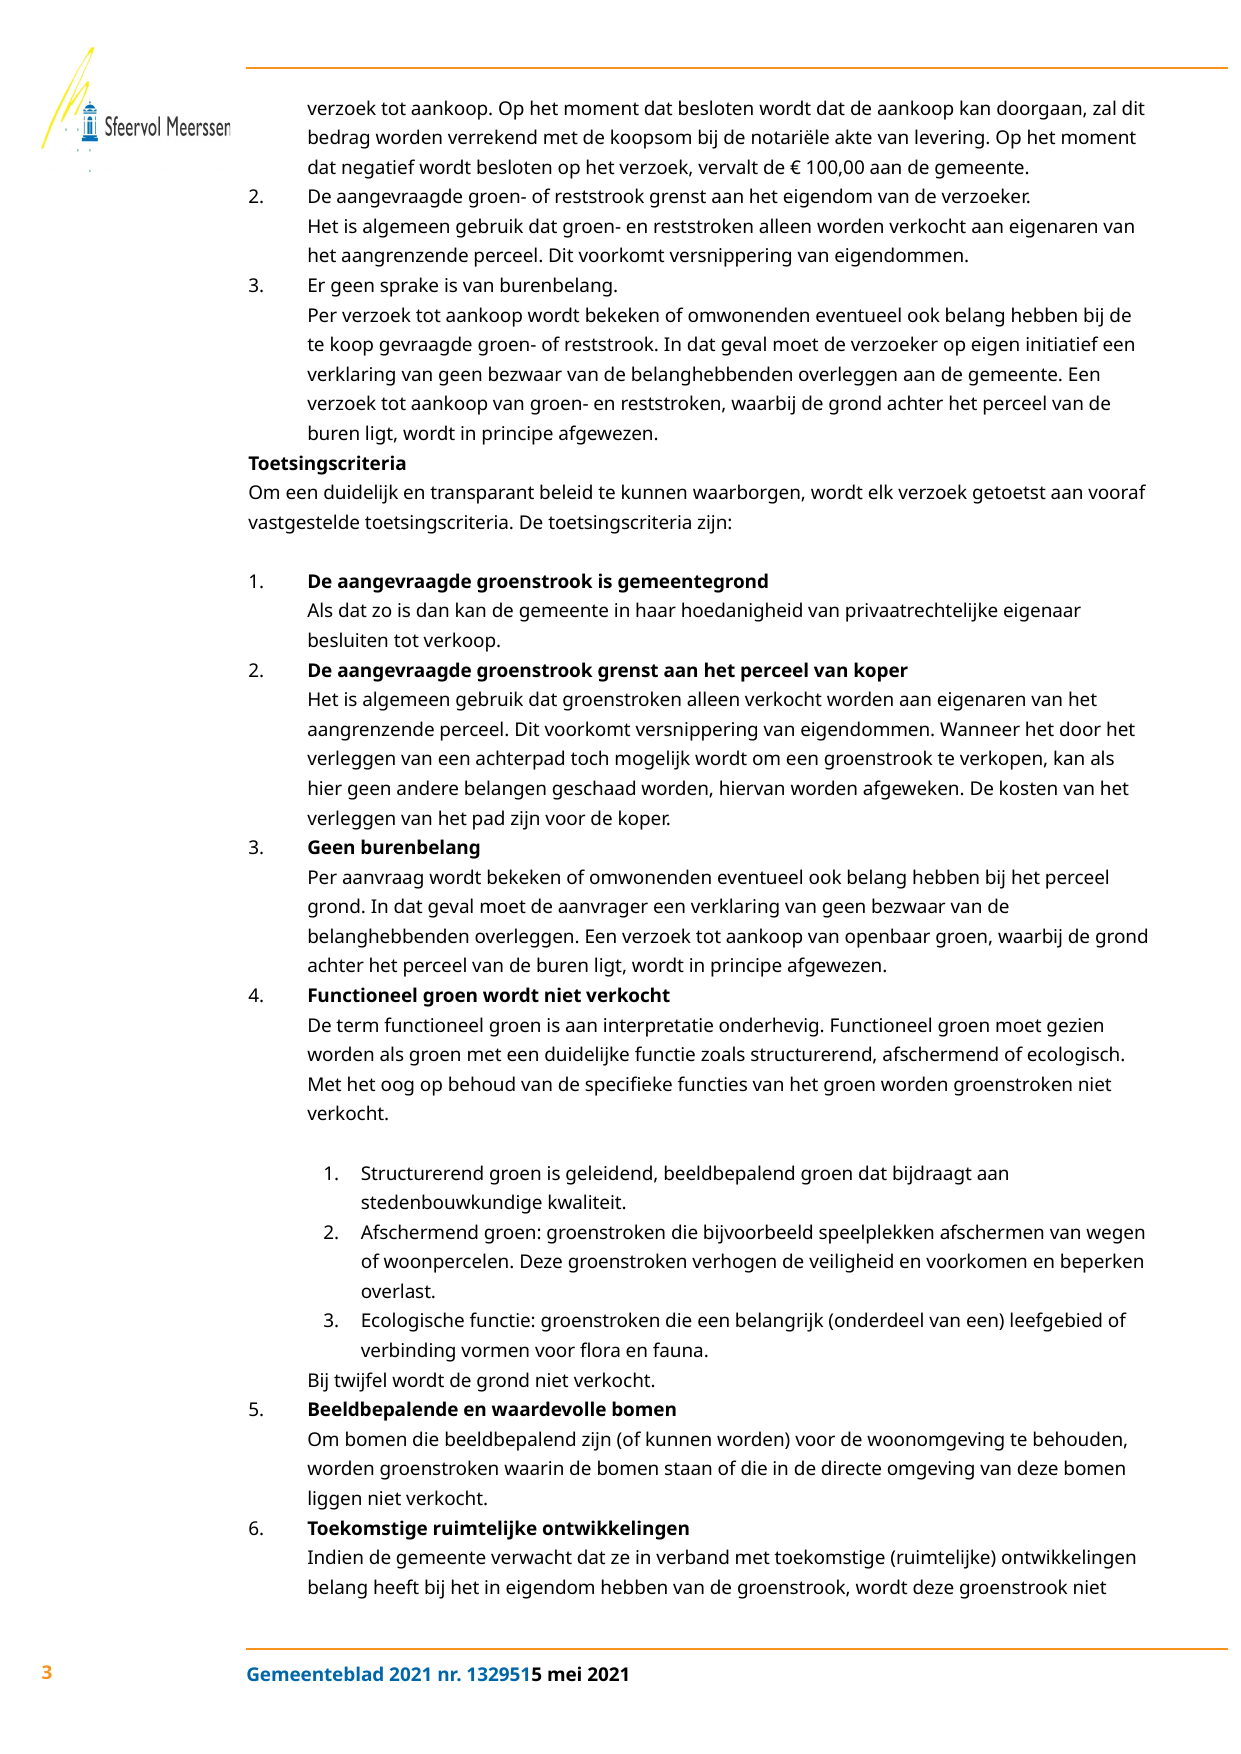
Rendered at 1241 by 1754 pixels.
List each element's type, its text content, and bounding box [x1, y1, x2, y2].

list Functioneel groen wordt niet verkocht [248, 982, 1152, 1008]
list Afschermend groen: groenstroken die bijvoorbeeld speelplekken afschermen van wegen of woonpercelen. Deze groenstroken verhogen de veiligheid en voorkomen en beperken overlast. [323, 1219, 1152, 1304]
picture [41, 47, 231, 172]
list Per aanvraag wordt bekeken of omwonenden eventueel ook belang hebben bij het perceel grond. In dat geval moet de aanvrager een verklaring van geen bezwaar van de belanghebbenden overleggen. Een verzoek tot aankoop van openbaar groen, waarbij de grond achter het perceel van de buren ligt, wordt in principe afgewezen. [248, 864, 1152, 978]
list Indien de gemeente verwacht dat ze in verband met toekomstige (ruimtelijke) ontwikkelingen belang heeft bij het in eigendom hebben van de groenstrook, wordt deze groenstrook niet [248, 1544, 1152, 1600]
list Het is algemeen gebruik dat groen- en reststroken alleen worden verkocht aan eigenaren van het aangrenzende perceel. Dit voorkomt versnippering van eigendommen. [248, 213, 1152, 268]
list Om bomen die beeldbepalend zijn (of kunnen worden) voor de woonomgeving te behouden, worden groenstroken waarin de bomen staan of die in de directe omgeving van deze bomen liggen niet verkocht. [248, 1426, 1152, 1511]
text Om een duidelijk en transparant beleid te kunnen waarborgen, wordt elk verzoek getoetst aan vooraf vastgestelde toetsingscriteria. De toetsingscriteria zijn: [248, 479, 1152, 535]
list Structurerend groen is geleidend, beeldbepalend groen dat bijdraagt aan stedenbouwkundige kwaliteit. [323, 1160, 1152, 1215]
list verzoek tot aankoop. Op het moment dat besloten wordt dat de aankoop kan doorgaan, zal dit bedrag worden verrekend met de koopsom bij de notariële akte van levering. Op het moment dat negatief wordt besloten op het verzoek, vervalt de € 100,00 aan de gemeente. [248, 95, 1152, 180]
list Als dat zo is dan kan de gemeente in haar hoedanigheid van privaatrechtelijke eigenaar besluiten tot verkoop. [248, 598, 1152, 653]
list Per verzoek tot aankoop wordt bekeken of omwonenden eventueel ook belang hebben bij de te koop gevraagde groen- of reststrook. In dat geval moet de verzoeker op eigen initiatief een verklaring van geen bezwaar van de belanghebbenden overleggen aan de gemeente. Een verzoek tot aankoop van groen- en reststroken, waarbij de grond achter het perceel van de buren ligt, wordt in principe afgewezen. [248, 302, 1152, 446]
list Het is algemeen gebruik dat groenstroken alleen verkocht worden aan eigenaren van het aangrenzende perceel. Dit voorkomt versnippering van eigendommen. Wanneer het door het verleggen van een achterpad toch mogelijk wordt om een groenstrook te verkopen, kan als hier geen andere belangen geschaad worden, hiervan worden afgeweken. De kosten van het verleggen van het pad zijn voor de koper. [248, 686, 1152, 831]
list Geen burenbelang [248, 834, 1152, 860]
list Beeldbepalende en waardevolle bomen [248, 1396, 1152, 1422]
list Er geen sprake is van burenbelang. [248, 272, 1152, 298]
list De aangevraagde groen- of reststrook grenst aan het eigendom van de verzoeker. [248, 183, 1152, 209]
list Bij twijfel wordt de grond niet verkocht. [248, 1367, 1152, 1393]
list Toekomstige ruimtelijke ontwikkelingen [248, 1515, 1152, 1541]
text Toetsingscriteria [248, 450, 1152, 476]
list De aangevraagde groenstrook grenst aan het perceel van koper [248, 657, 1152, 683]
list De aangevraagde groenstrook is gemeentegrond [248, 568, 1152, 594]
list De term functioneel groen is aan interpretatie onderhevig. Functioneel groen moet gezien worden als groen met een duidelijke functie zoals structurerend, afschermend of ecologisch. Met het oog op behoud van de specifieke functies van het groen worden groenstroken niet verkocht. [248, 1012, 1152, 1126]
list Ecologische functie: groenstroken die een belangrijk (onderdeel van een) leefgebied of verbinding vormen voor flora en fauna. [323, 1308, 1152, 1363]
